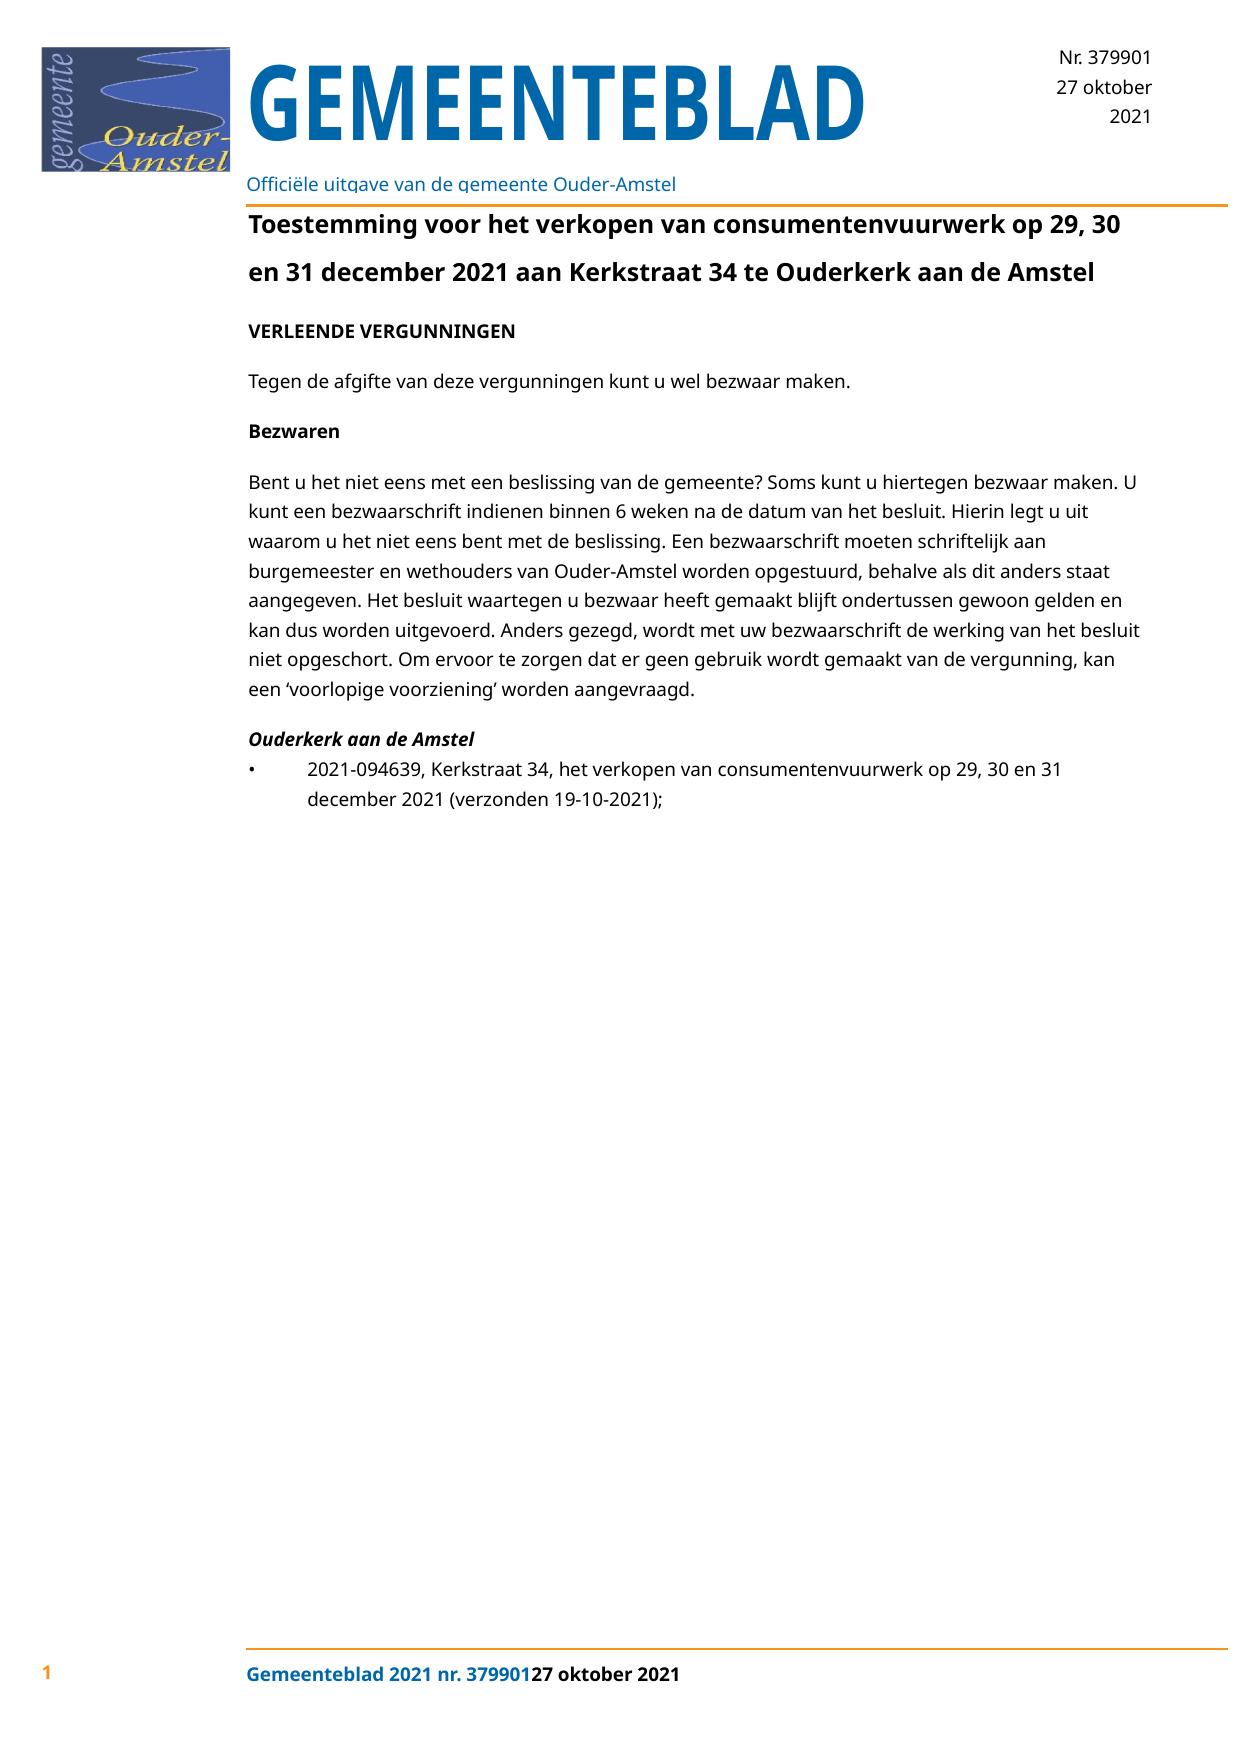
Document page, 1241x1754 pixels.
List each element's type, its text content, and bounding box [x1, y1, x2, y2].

list 2021-094639, Kerkstraat 34, het verkopen van consumentenvuurwerk op 29, 30 en 31 december 2021 (verzonden 19-10-2021); [248, 756, 1152, 812]
text Bent u het niet eens met een beslissing van de gemeente? Soms kunt u hiertegen bezwaar maken. U kunt een bezwaarschrift indienen binnen 6 weken na de datum van het besluit. Hierin legt u uit waarom u het niet eens bent met de beslissing. Een bezwaarschrift moeten schriftelijk aan burgemeester en wethouders van Ouder-Amstel worden opgestuurd, behalve als dit anders staat aangegeven. Het besluit waartegen u bezwaar heeft gemaakt blijft ondertussen gewoon gelden en kan dus worden uitgevoerd. Anders gezegd, wordt met uw bezwaarschrift de werking van het besluit niet opgeschort. Om ervoor te zorgen dat er geen gebruik wordt gemaakt van de vergunning, kan een ‘voorlopige voorziening’ worden aangevraagd. [248, 469, 1152, 702]
text Bezwaren [248, 419, 1152, 444]
text VERLEENDE VERGUNNINGEN [248, 318, 1152, 344]
picture [41, 47, 231, 172]
text Ouderkerk aan de Amstel [248, 727, 1152, 752]
text Toestemming voor het verkopen van consumentenvuurwerk op 29, 30 en 31 december 2021 aan Kerkstraat 34 te Ouderkerk aan de Amstel [248, 207, 1152, 288]
text Tegen de afgifte van deze vergunningen kunt u wel bezwaar maken. [248, 368, 1152, 394]
